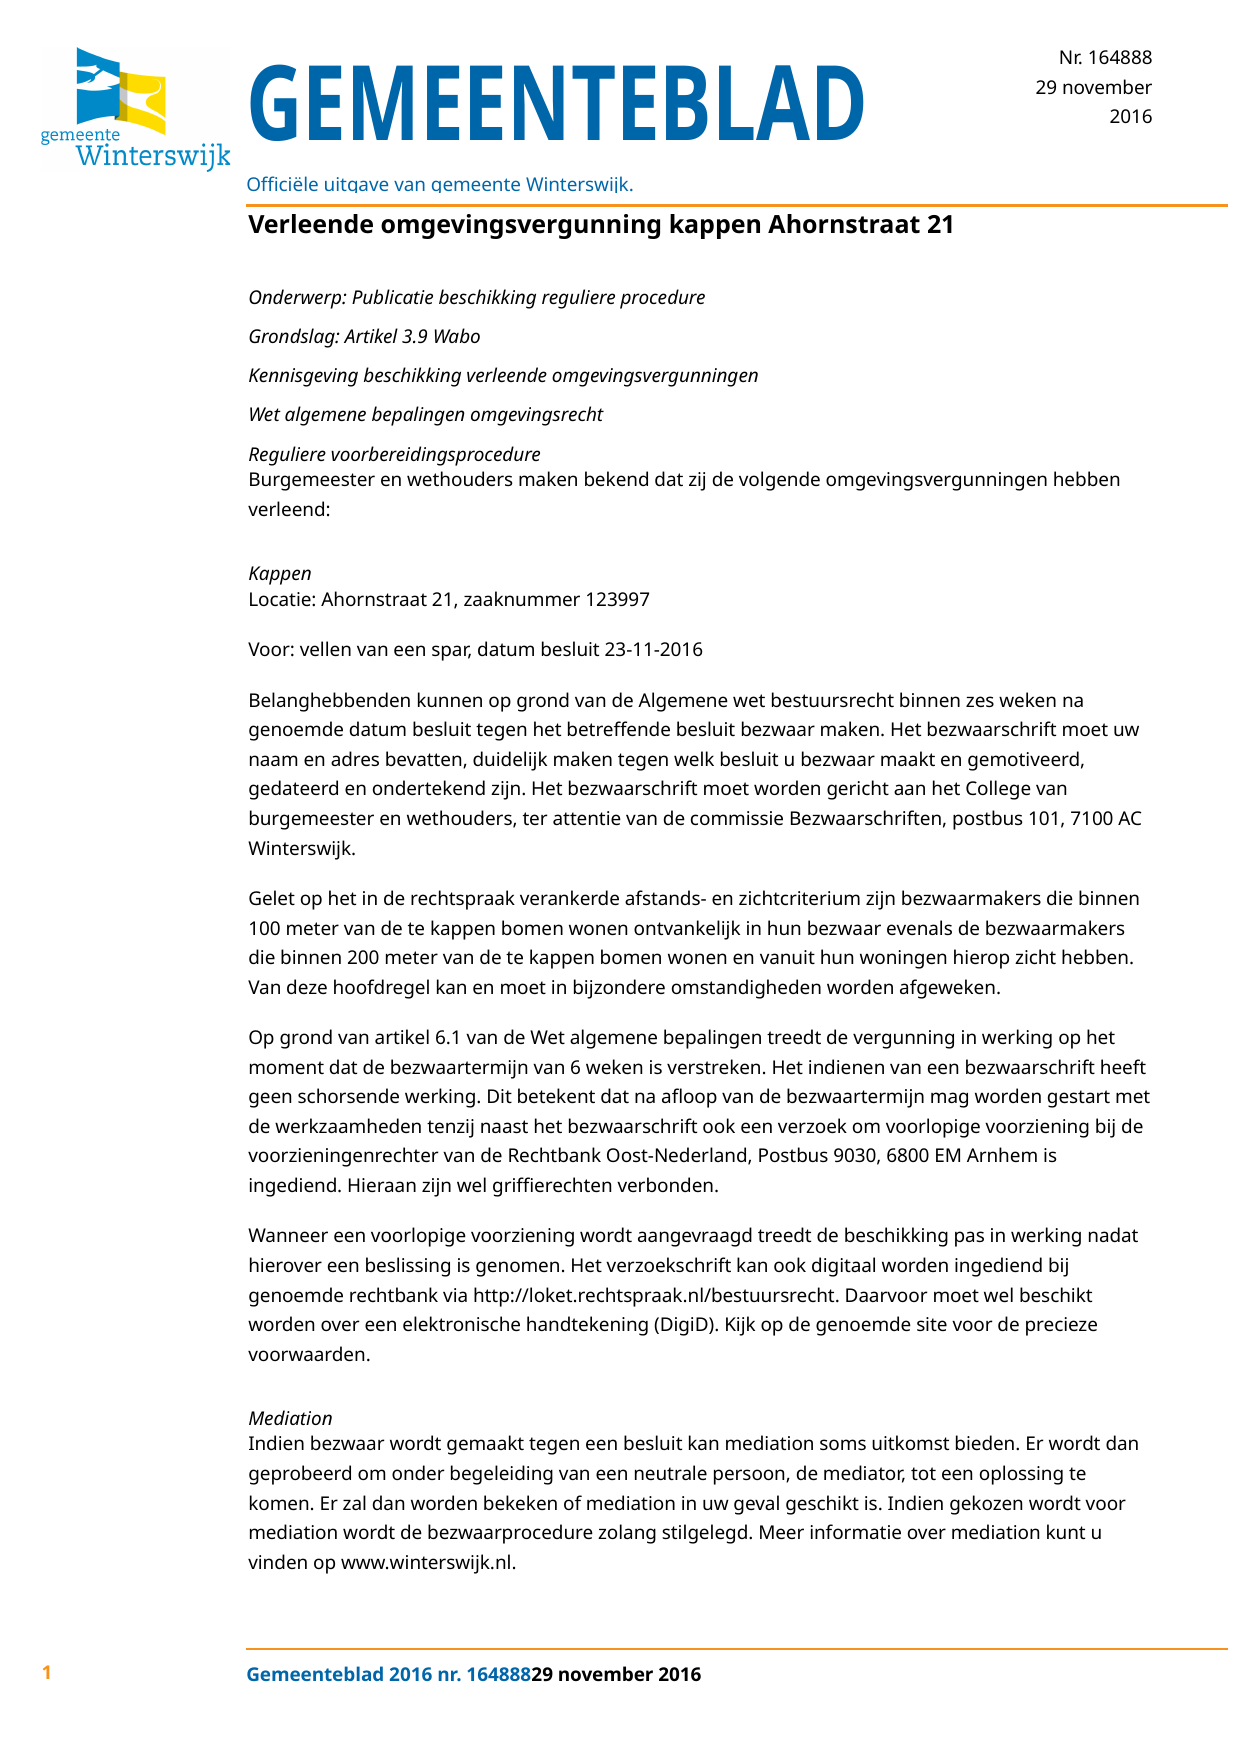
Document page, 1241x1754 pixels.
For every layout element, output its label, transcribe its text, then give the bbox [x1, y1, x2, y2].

text Gelet op het in de rechtspraak verankerde afstands- en zichtcriterium zijn bezwaarmakers die binnen 100 meter van de te kappen bomen wonen ontvankelijk in hun bezwaar evenals de bezwaarmakers die binnen 200 meter van de te kappen bomen wonen en vanuit hun woningen hierop zicht hebben. Van deze hoofdregel kan en moet in bijzondere omstandigheden worden afgeweken. [248, 885, 1152, 999]
text Locatie: Ahornstraat 21, zaaknummer 123997 [248, 586, 1152, 612]
text Kennisgeving beschikking verleende omgevingsvergunningen [248, 362, 1152, 388]
picture [41, 47, 231, 172]
text Verleende omgevingsvergunning kappen Ahornstraat 21 [248, 207, 1152, 241]
text Kappen [248, 560, 1152, 586]
text Mediation [248, 1405, 1152, 1431]
text Voor: vellen van een spar, datum besluit 23-11-2016 [248, 636, 1152, 662]
text Burgemeester en wethouders maken bekend dat zij de volgende omgevingsvergunningen hebben verleend: [248, 467, 1152, 522]
text Op grond van artikel 6.1 van de Wet algemene bepalingen treedt de vergunning in werking op het moment dat de bezwaartermijn van 6 weken is verstreken. Het indienen van een bezwaarschrift heeft geen schorsende werking. Dit betekent dat na afloop van de bezwaartermijn mag worden gestart met de werkzaamheden tenzij naast het bezwaarschrift ook een verzoek om voorlopige voorziening bij de voorzieningenrechter van de Rechtbank Oost-Nederland, Postbus 9030, 6800 EM Arnhem is ingediend. Hieraan zijn wel griffierechten verbonden. [248, 1024, 1152, 1198]
text Grondslag: Artikel 3.9 Wabo [248, 323, 1152, 349]
picture [225, 153, 231, 162]
text Belanghebbenden kunnen op grond van de Algemene wet bestuursrecht binnen zes weken na genoemde datum besluit tegen het betreffende besluit bezwaar maken. Het bezwaarschrift moet uw naam en adres bevatten, duidelijk maken tegen welk besluit u bezwaar maakt en gemotiveerd, gedateerd en ondertekend zijn. Het bezwaarschrift moet worden gericht aan het College van burgemeester en wethouders, ter attentie van de commissie Bezwaarschriften, postbus 101, 7100 AC Winterswijk. [248, 687, 1152, 860]
text Indien bezwaar wordt gemaakt tegen een besluit kan mediation soms uitkomst bieden. Er wordt dan geprobeerd om onder begeleiding van een neutrale persoon, de mediator, tot een oplossing te komen. Er zal dan worden bekeken of mediation in uw geval geschikt is. Indien gekozen wordt voor mediation wordt de bezwaarprocedure zolang stilgelegd. Meer informatie over mediation kunt u vinden op www.winterswijk.nl. [248, 1431, 1152, 1575]
text Onderwerp: Publicatie beschikking reguliere procedure [248, 284, 1152, 309]
text Wet algemene bepalingen omgevingsrecht [248, 402, 1152, 427]
text Wanneer een voorlopige voorziening wordt aangevraagd treedt de beschikking pas in werking nadat hierover een beslissing is genomen. Het verzoekschrift kan ook digitaal worden ingediend bij genoemde rechtbank via http://loket.rechtspraak.nl/bestuursrecht. Daarvoor moet wel beschikt worden over een elektronische handtekening (DigiD). Kijk op de genoemde site voor de precieze voorwaarden. [248, 1223, 1152, 1367]
text Reguliere voorbereidingsprocedure [248, 441, 1152, 467]
